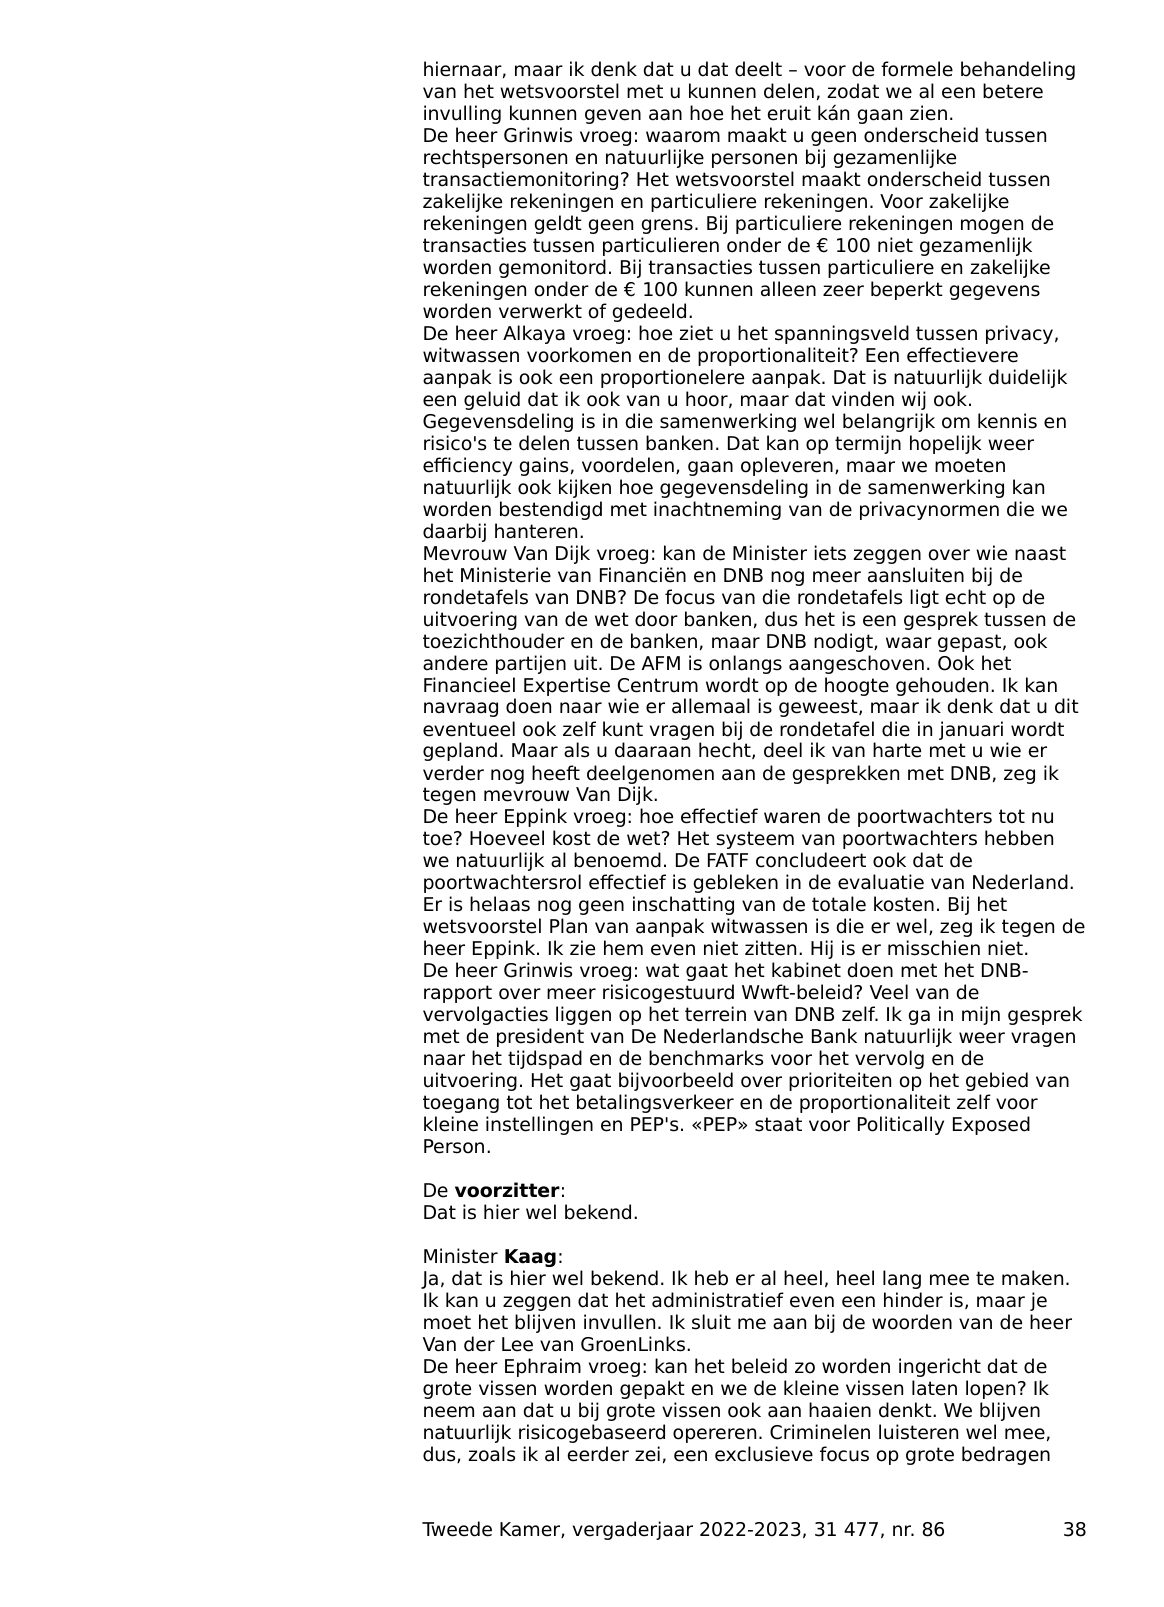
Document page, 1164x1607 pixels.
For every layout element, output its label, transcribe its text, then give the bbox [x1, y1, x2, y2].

text De heer Alkaya vroeg: hoe ziet u het spanningsveld tussen privacy, witwassen voorkomen en de proportionaliteit? Een effectievere aanpak is ook een proportionelere aanpak. Dat is natuurlijk duidelijk een geluid dat ik ook van u hoor, maar dat vinden wij ook. Gegevensdeling is in die samenwerking wel belangrijk om kennis en risico's te delen tussen banken. Dat kan op termijn hopelijk weer efficiency gains, voordelen, gaan opleveren, maar we moeten natuurlijk ook kijken hoe gegevensdeling in de samenwerking kan worden bestendigd met inachtneming van de privacynormen die we daarbij hanteren. [422, 323, 1087, 543]
text Mevrouw Van Dijk vroeg: kan de Minister iets zeggen over wie naast het Ministerie van Financiën en DNB nog meer aansluiten bij de rondetafels van DNB? De focus van die rondetafels ligt echt op de uitvoering van de wet door banken, dus het is een gesprek tussen de toezichthouder en de banken, maar DNB nodigt, waar gepast, ook andere partijen uit. De AFM is onlangs aangeschoven. Ook het Financieel Expertise Centrum wordt op de hoogte gehouden. Ik kan navraag doen naar wie er allemaal is geweest, maar ik denk dat u dit eventueel ook zelf kunt vragen bij de rondetafel die in januari wordt gepland. Maar als u daaraan hecht, deel ik van harte met u wie er verder nog heeft deelgenomen aan de gesprekken met DNB, zeg ik tegen mevrouw Van Dijk. [422, 543, 1087, 806]
text Dat is hier wel bekend. [422, 1202, 1087, 1224]
text De voorzitter: [422, 1180, 1087, 1202]
text De heer Grinwis vroeg: wat gaat het kabinet doen met het DNB-rapport over meer risicogestuurd Wwft-beleid? Veel van de vervolgacties liggen op het terrein van DNB zelf. Ik ga in mijn gesprek met de president van De Nederlandsche Bank natuurlijk weer vragen naar het tijdspad en de benchmarks voor het vervolg en de uitvoering. Het gaat bijvoorbeeld over prioriteiten op het gebied van toegang tot het betalingsverkeer en de proportionaliteit zelf voor kleine instellingen en PEP's. «PEP» staat voor Politically Exposed Person. [422, 960, 1087, 1158]
text De heer Ephraim vroeg: kan het beleid zo worden ingericht dat de grote vissen worden gepakt en we de kleine vissen laten lopen? Ik neem aan dat u bij grote vissen ook aan haaien denkt. We blijven natuurlijk risicogebaseerd opereren. Criminelen luisteren wel mee, dus, zoals ik al eerder zei, een exclusieve focus op grote bedragen [422, 1356, 1087, 1466]
text De heer Eppink vroeg: hoe effectief waren de poortwachters tot nu toe? Hoeveel kost de wet? Het systeem van poortwachters hebben we natuurlijk al benoemd. De FATF concludeert ook dat de poortwachtersrol effectief is gebleken in de evaluatie van Nederland. Er is helaas nog geen inschatting van de totale kosten. Bij het wetsvoorstel Plan van aanpak witwassen is die er wel, zeg ik tegen de heer Eppink. Ik zie hem even niet zitten. Hij is er misschien niet. [422, 806, 1087, 960]
text hiernaar, maar ik denk dat u dat deelt – voor de formele behandeling van het wetsvoorstel met u kunnen delen, zodat we al een betere invulling kunnen geven aan hoe het eruit kán gaan zien. [422, 59, 1087, 125]
text Minister Kaag: [422, 1246, 1087, 1268]
text De heer Grinwis vroeg: waarom maakt u geen onderscheid tussen rechtspersonen en natuurlijke personen bij gezamenlijke transactiemonitoring? Het wetsvoorstel maakt onderscheid tussen zakelijke rekeningen en particuliere rekeningen. Voor zakelijke rekeningen geldt geen grens. Bij particuliere rekeningen mogen de transacties tussen particulieren onder de € 100 niet gezamenlijk worden gemonitord. Bij transacties tussen particuliere en zakelijke rekeningen onder de € 100 kunnen alleen zeer beperkt gegevens worden verwerkt of gedeeld. [422, 125, 1087, 323]
text Ja, dat is hier wel bekend. Ik heb er al heel, heel lang mee te maken. Ik kan u zeggen dat het administratief even een hinder is, maar je moet het blijven invullen. Ik sluit me aan bij de woorden van de heer Van der Lee van GroenLinks. [422, 1268, 1087, 1356]
